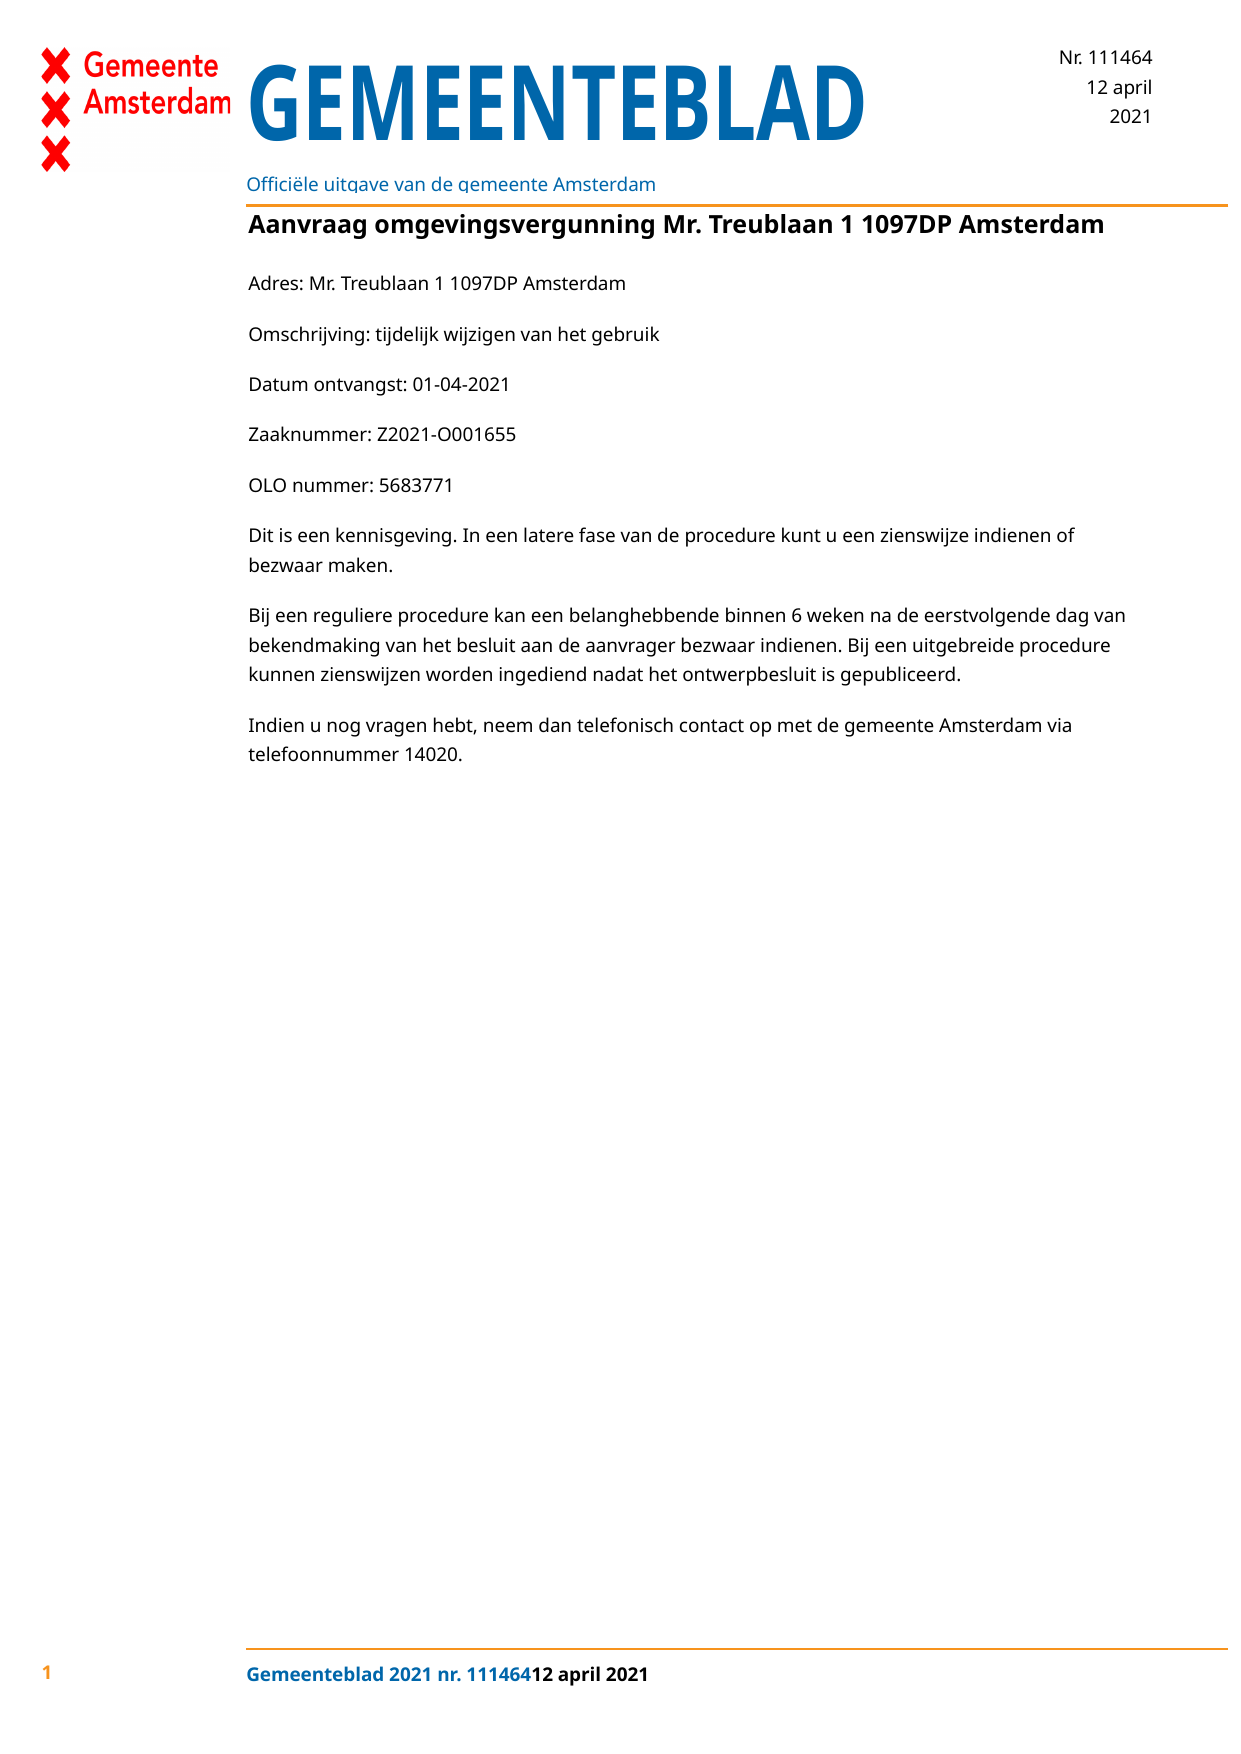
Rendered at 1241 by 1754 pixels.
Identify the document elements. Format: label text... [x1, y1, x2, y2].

picture [41, 47, 231, 172]
text OLO nummer: 5683771 [248, 472, 1152, 498]
text Adres: Mr. Treublaan 1 1097DP Amsterdam [248, 270, 1152, 296]
text Omschrijving: tijdelijk wijzigen van het gebruik [248, 321, 1152, 346]
text Datum ontvangst: 01-04-2021 [248, 371, 1152, 397]
text Indien u nog vragen hebt, neem dan telefonisch contact op met de gemeente Amsterdam via telefoonnummer 14020. [248, 712, 1152, 767]
text Aanvraag omgevingsvergunning Mr. Treublaan 1 1097DP Amsterdam [248, 207, 1152, 241]
text Bij een reguliere procedure kan een belanghebbende binnen 6 weken na de eerstvolgende dag van bekendmaking van het besluit aan de aanvrager bezwaar indienen. Bij een uitgebreide procedure kunnen zienswijzen worden ingediend nadat het ontwerpbesluit is gepubliceerd. [248, 602, 1152, 687]
text Dit is een kennisgeving. In een latere fase van de procedure kunt u een zienswijze indienen of bezwaar maken. [248, 522, 1152, 578]
text Zaaknummer: Z2021-O001655 [248, 422, 1152, 447]
